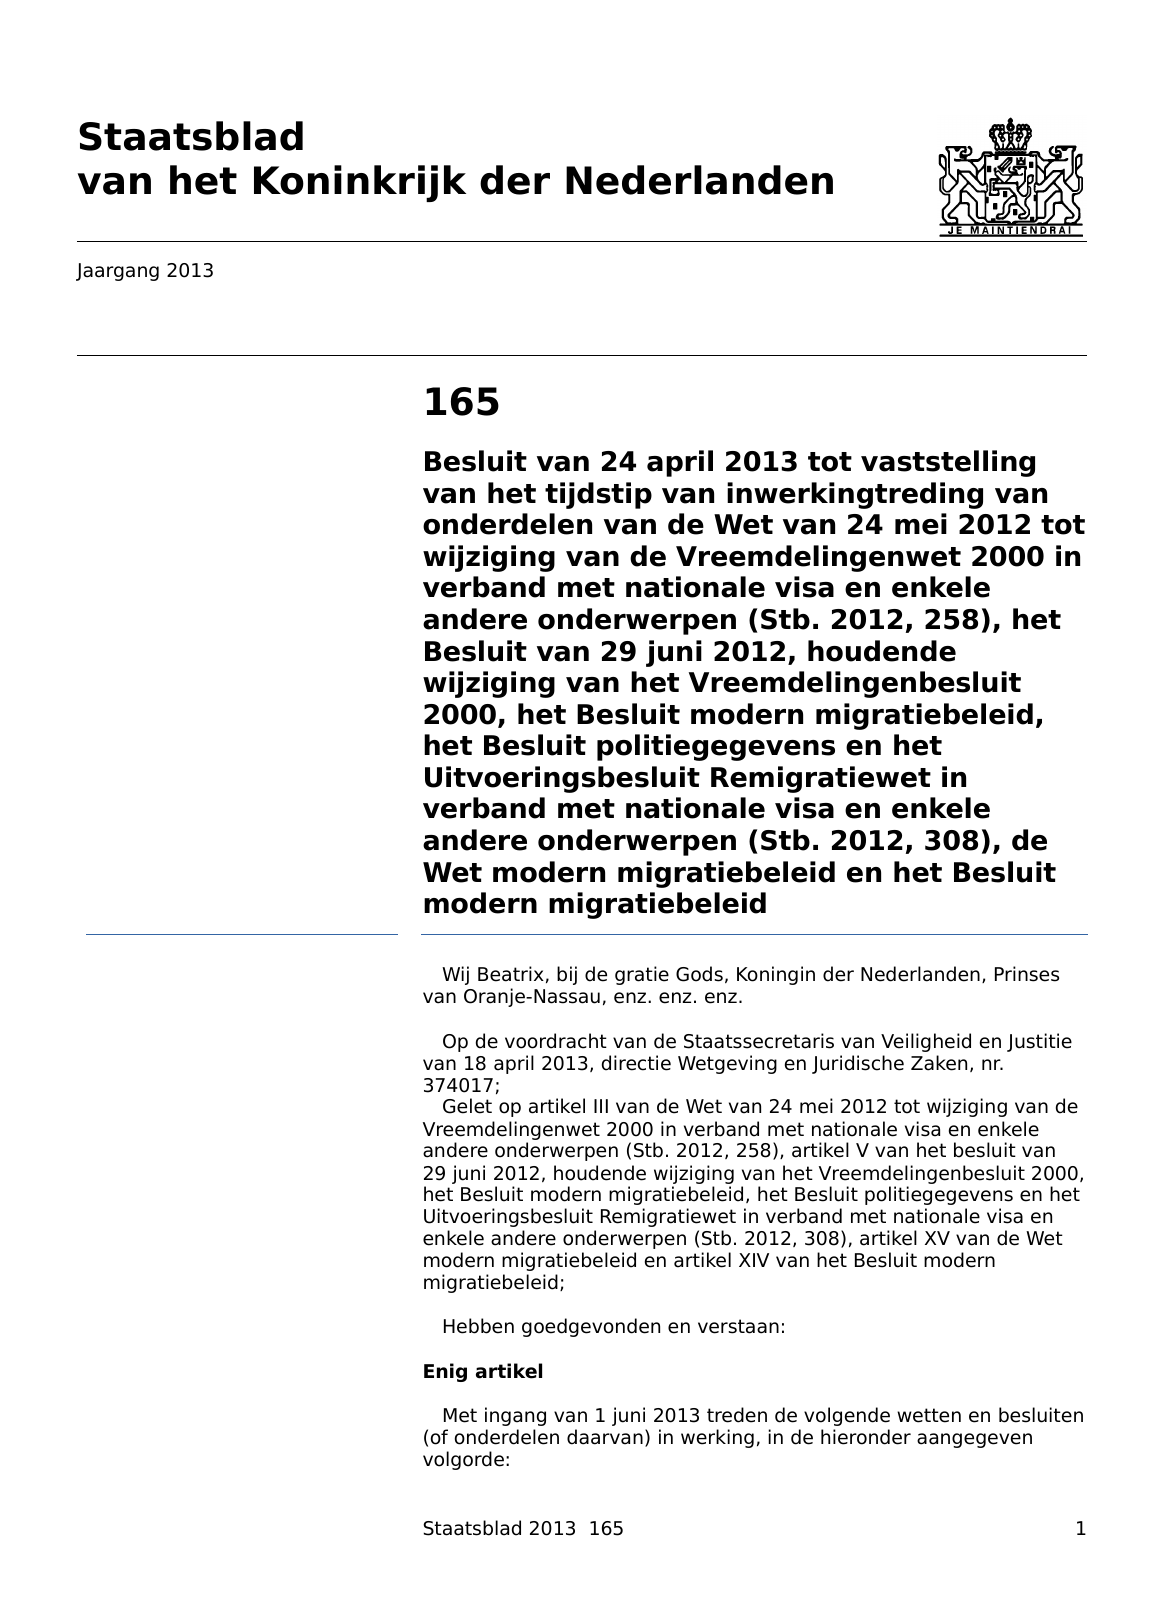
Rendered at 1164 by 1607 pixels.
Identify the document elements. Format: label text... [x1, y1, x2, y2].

text Met ingang van 1 juni 2013 treden de volgende wetten en besluiten (of onderdelen daarvan) in werking, in de hieronder aangegeven volgorde: [422, 1405, 1087, 1471]
text Wij Beatrix, bij de gratie Gods, Koningin der Nederlanden, Prinses van Oranje-Nassau, enz. enz. enz. [422, 964, 1087, 1008]
text Op de voordracht van de Staatssecretaris van Veiligheid en Justitie van 18 april 2013, directie Wetgeving en Juridische Zaken, nr. 374017; [422, 1031, 1087, 1096]
subtitle 165 [422, 381, 1087, 424]
table_header [886, 100, 1087, 241]
table_header Staatsblad van het Koninkrijk der Nederlanden [77, 100, 886, 241]
text Gelet op artikel III van de Wet van 24 mei 2012 tot wijziging van de Vreemdelingenwet 2000 in verband met nationale visa en enkele andere onderwerpen (Stb. 2012, 258), artikel V van het besluit van 29 juni 2012, houdende wijziging van het Vreemdelingenbesluit 2000, het Besluit modern migratiebeleid, het Besluit politiegegevens en het Uitvoeringsbesluit Remigratiewet in verband met nationale visa en enkele andere onderwerpen (Stb. 2012, 308), artikel XV van de Wet modern migratiebeleid en artikel XIV van het Besluit modern migratiebeleid; [422, 1096, 1087, 1294]
picture [936, 115, 1087, 240]
text Besluit van 24 april 2013 tot vaststelling van het tijdstip van inwerkingtreding van onderdelen van de Wet van 24 mei 2012 tot wijziging van de Vreemdelingenwet 2000 in verband met nationale visa en enkele andere onderwerpen (Stb. 2012, 258), het Besluit van 29 juni 2012, houdende wijziging van het Vreemdelingenbesluit 2000, het Besluit modern migratiebeleid, het Besluit politiegegevens en het Uitvoeringsbesluit Remigratiewet in verband met nationale visa en enkele andere onderwerpen (Stb. 2012, 308), de Wet modern migratiebeleid en het Besluit modern migratiebeleid [422, 447, 1087, 920]
text Hebben goedgevonden en verstaan: [422, 1316, 1087, 1338]
table_cell Jaargang 2013 [77, 242, 1087, 355]
subtitle Enig artikel [422, 1361, 1087, 1383]
